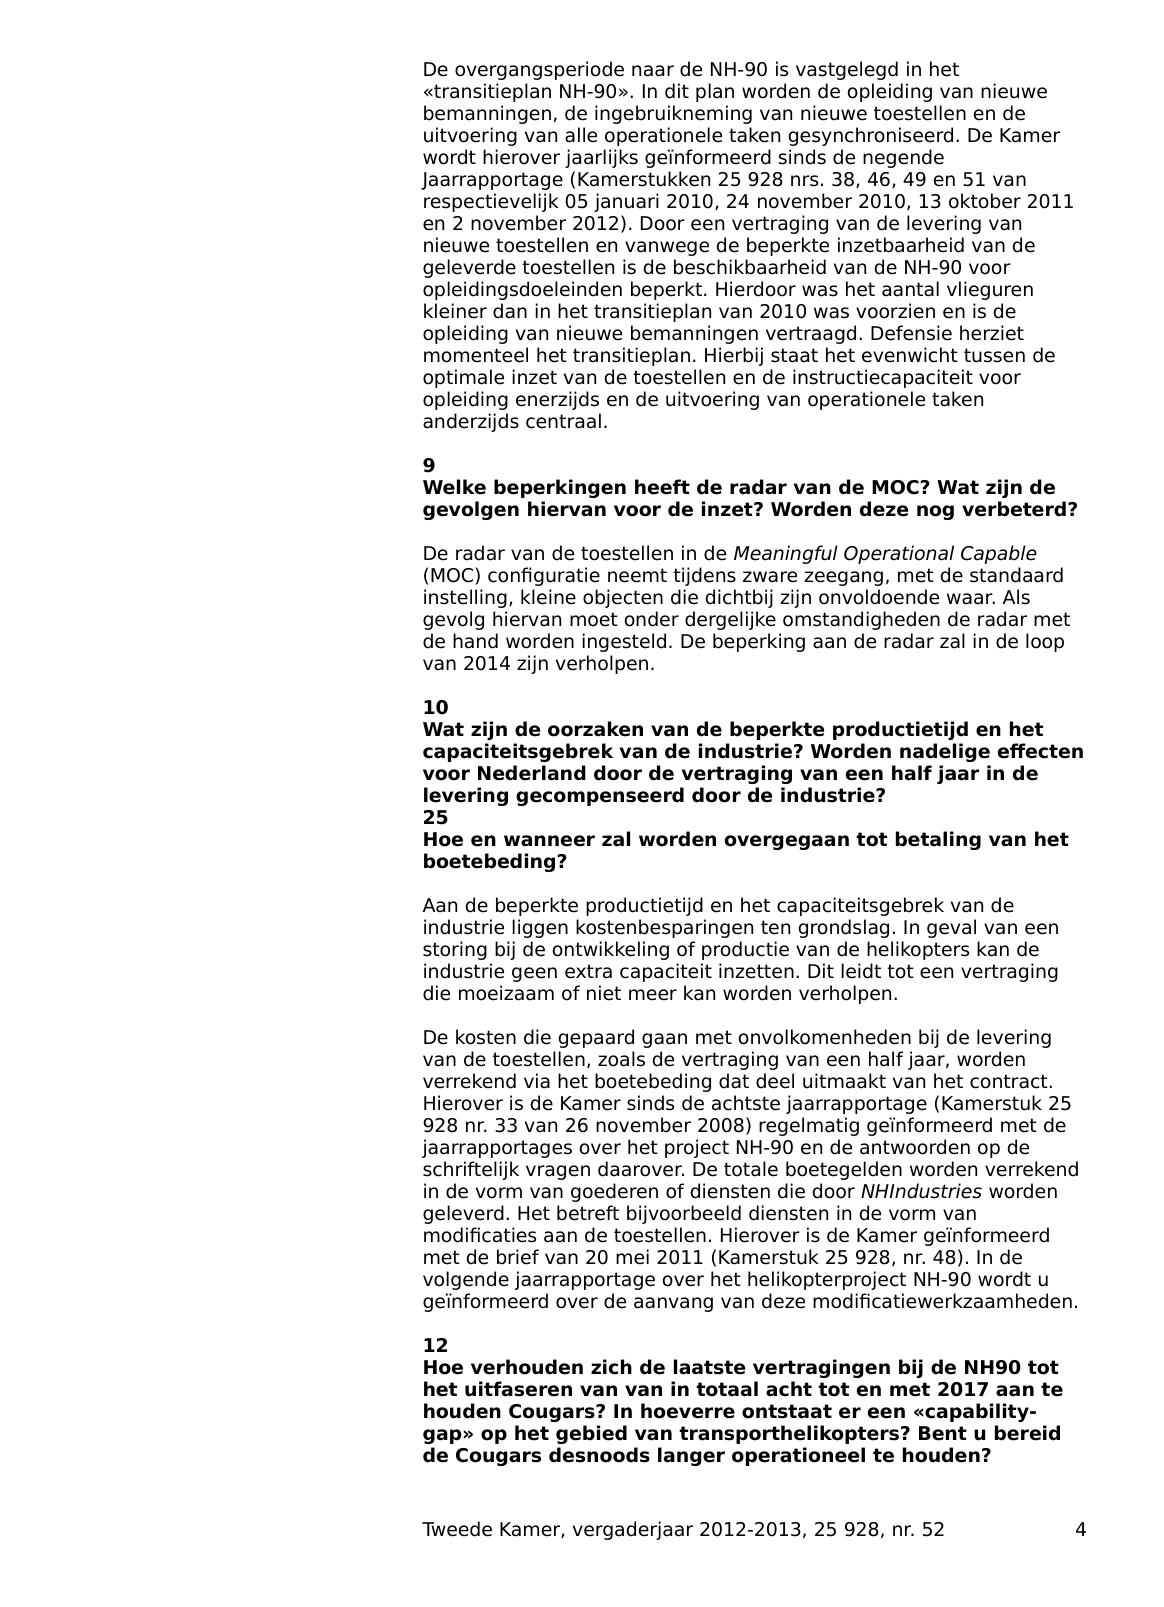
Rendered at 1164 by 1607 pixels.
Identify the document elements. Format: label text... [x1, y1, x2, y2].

text De overgangsperiode naar de NH-90 is vastgelegd in het «transitieplan NH-90». In dit plan worden de opleiding van nieuwe bemanningen, de ingebruikneming van nieuwe toestellen en de uitvoering van alle operationele taken gesynchroniseerd. De Kamer wordt hierover jaarlijks geïnformeerd sinds de negende Jaarrapportage (Kamerstukken 25 928 nrs. 38, 46, 49 en 51 van respectievelijk 05 januari 2010, 24 november 2010, 13 oktober 2011 en 2 november 2012). Door een vertraging van de levering van nieuwe toestellen en vanwege de beperkte inzetbaarheid van de geleverde toestellen is de beschikbaarheid van de NH-90 voor opleidingsdoeleinden beperkt. Hierdoor was het aantal vlieguren kleiner dan in het transitieplan van 2010 was voorzien en is de opleiding van nieuwe bemanningen vertraagd. Defensie herziet momenteel het transitieplan. Hierbij staat het evenwicht tussen de optimale inzet van de toestellen en de instructiecapaciteit voor opleiding enerzijds en de uitvoering van operationele taken anderzijds centraal. [422, 59, 1087, 433]
text Hoe verhouden zich de laatste vertragingen bij de NH90 tot het uitfaseren van van in totaal acht tot en met 2017 aan te houden Cougars? In hoeverre ontstaat er een «capability-gap» op het gebied van transporthelikopters? Bent u bereid de Cougars desnoods langer operationeel te houden? [422, 1357, 1087, 1467]
text 9 [422, 455, 1087, 477]
text Aan de beperkte productietijd en het capaciteitsgebrek van de industrie liggen kostenbesparingen ten grondslag. In geval van een storing bij de ontwikkeling of productie van de helikopters kan de industrie geen extra capaciteit inzetten. Dit leidt tot een vertraging die moeizaam of niet meer kan worden verholpen. [422, 895, 1087, 1005]
text Wat zijn de oorzaken van de beperkte productietijd en het capaciteitsgebrek van de industrie? Worden nadelige effecten voor Nederland door de vertraging van een half jaar in de levering gecompenseerd door de industrie? [422, 719, 1087, 807]
text De radar van de toestellen in de Meaningful Operational Capable (MOC) configuratie neemt tijdens zware zeegang, met de standaard instelling, kleine objecten die dichtbij zijn onvoldoende waar. Als gevolg hiervan moet onder dergelijke omstandigheden de radar met de hand worden ingesteld. De beperking aan de radar zal in de loop van 2014 zijn verholpen. [422, 543, 1087, 675]
text Hoe en wanneer zal worden overgegaan tot betaling van het boetebeding? [422, 829, 1087, 873]
text Welke beperkingen heeft de radar van de MOC? Wat zijn de gevolgen hiervan voor de inzet? Worden deze nog verbeterd? [422, 477, 1087, 521]
text 25 [422, 807, 1087, 829]
text 12 [422, 1335, 1087, 1357]
text De kosten die gepaard gaan met onvolkomenheden bij de levering van de toestellen, zoals de vertraging van een half jaar, worden verrekend via het boetebeding dat deel uitmaakt van het contract. Hierover is de Kamer sinds de achtste jaarrapportage (Kamerstuk 25 928 nr. 33 van 26 november 2008) regelmatig geïnformeerd met de jaarrapportages over het project NH-90 en de antwoorden op de schriftelijk vragen daarover. De totale boetegelden worden verrekend in de vorm van goederen of diensten die door NHIndustries worden geleverd. Het betreft bijvoorbeeld diensten in de vorm van modificaties aan de toestellen. Hierover is de Kamer geïnformeerd met de brief van 20 mei 2011 (Kamerstuk 25 928, nr. 48). In de volgende jaarrapportage over het helikopterproject NH-90 wordt u geïnformeerd over de aanvang van deze modificatiewerkzaamheden. [422, 1027, 1087, 1313]
text 10 [422, 697, 1087, 719]
